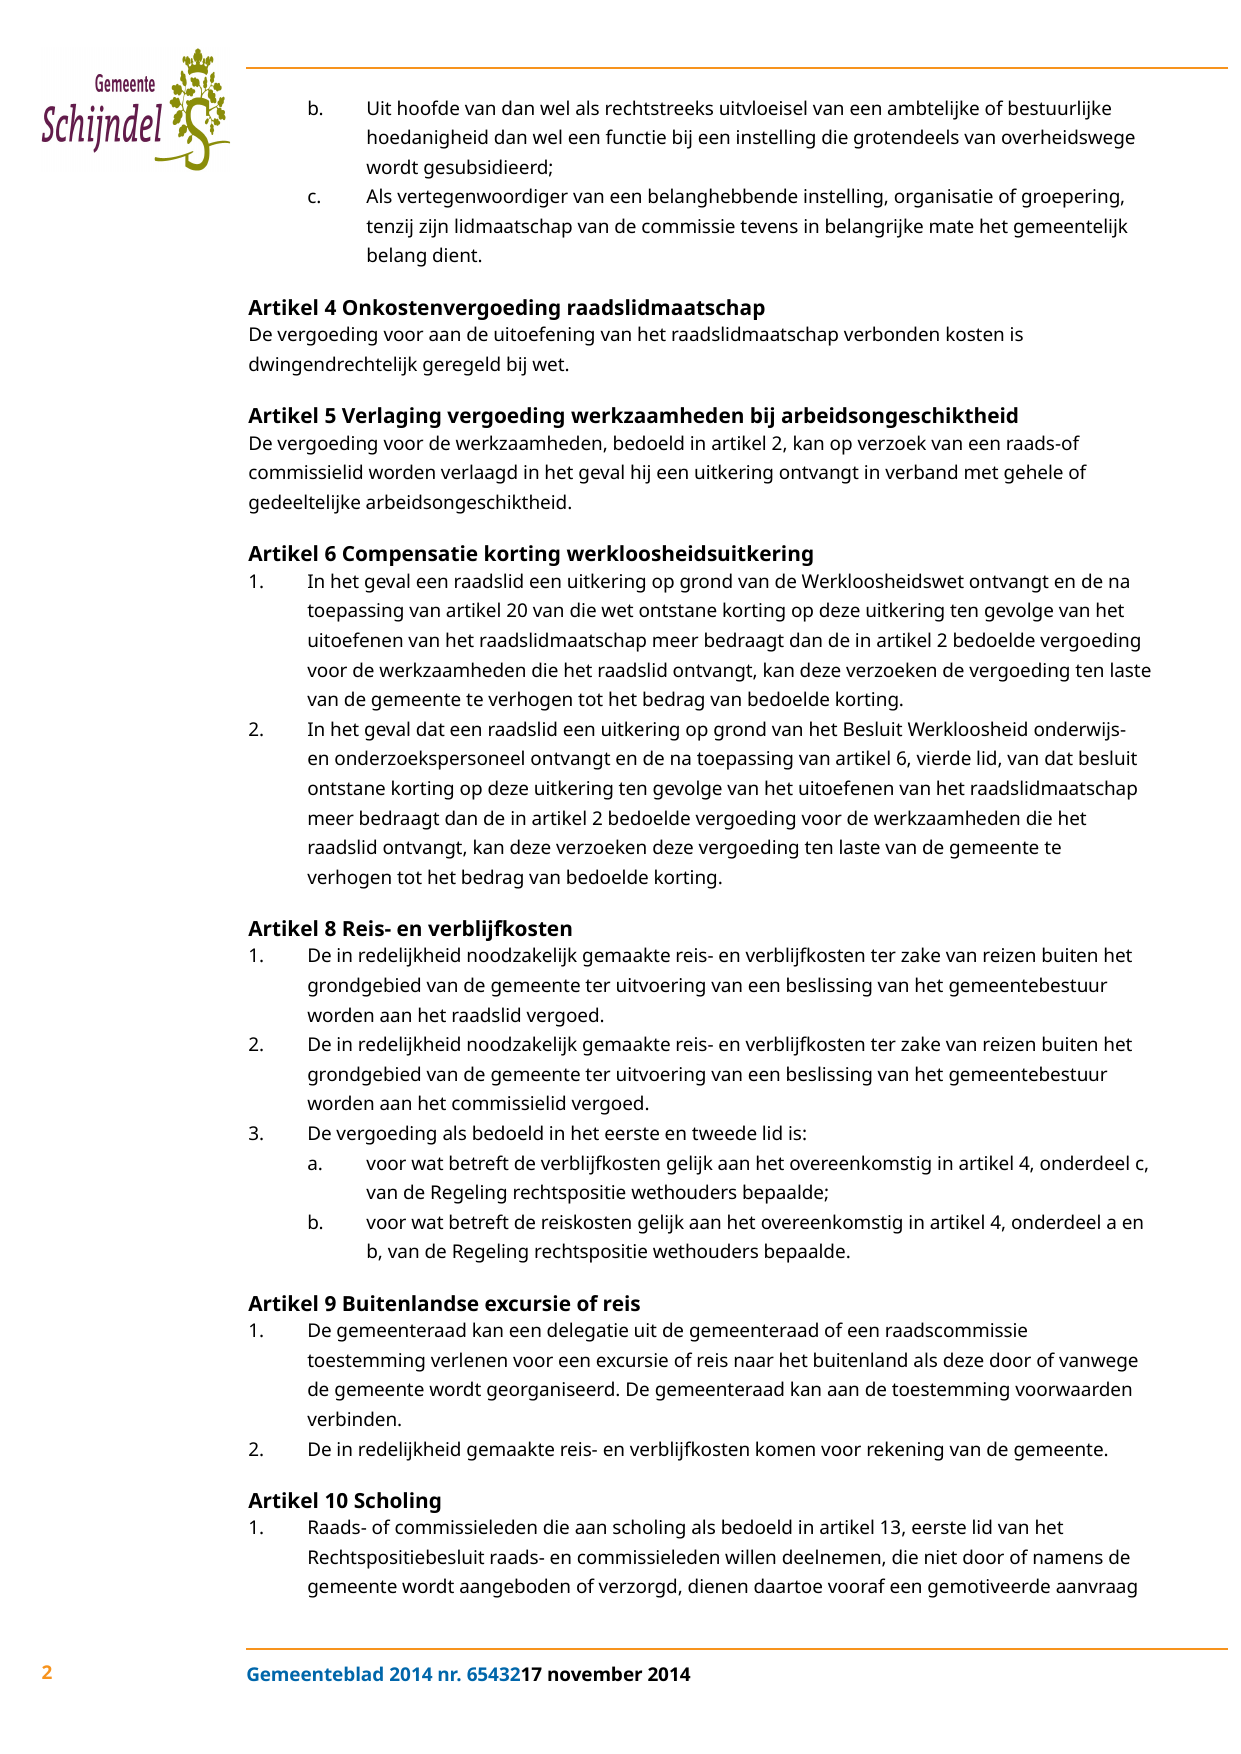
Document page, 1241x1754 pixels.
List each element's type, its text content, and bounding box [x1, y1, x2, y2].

text Artikel 4 Onkostenvergoeding raadslidmaatschap [248, 293, 1152, 322]
list De in redelijkheid noodzakelijk gemaakte reis- en verblijfkosten ter zake van reizen buiten het grondgebied van de gemeente ter uitvoering van een beslissing van het gemeentebestuur worden aan het raadslid vergoed. [248, 943, 1152, 1028]
list De gemeenteraad kan een delegatie uit de gemeenteraad of een raadscommissie toestemming verlenen voor een excursie of reis naar het buitenland als deze door of vanwege de gemeente wordt georganiseerd. De gemeenteraad kan aan de toestemming voorwaarden verbinden. [248, 1317, 1152, 1432]
text Artikel 5 Verlaging vergoeding werkzaamheden bij arbeidsongeschiktheid [248, 402, 1152, 430]
list In het geval dat een raadslid een uitkering op grond van het Besluit Werkloosheid onderwijs- en onderzoekspersoneel ontvangt en de na toepassing van artikel 6, vierde lid, van dat besluit ontstane korting op deze uitkering ten gevolge van het uitoefenen van het raadslidmaatschap meer bedraagt dan de in artikel 2 bedoelde vergoeding voor de werkzaamheden die het raadslid ontvangt, kan deze verzoeken deze vergoeding ten laste van de gemeente te verhogen tot het bedrag van bedoelde korting. [248, 716, 1152, 889]
text Artikel 9 Buitenlandse excursie of reis [248, 1289, 1152, 1317]
text Artikel 8 Reis- en verblijfkosten [248, 914, 1152, 943]
list De in redelijkheid gemaakte reis- en verblijfkosten komen voor rekening van de gemeente. [248, 1436, 1152, 1461]
text Artikel 10 Scholing [248, 1486, 1152, 1514]
text Artikel 6 Compensatie korting werkloosheidsuitkering [248, 539, 1152, 568]
list Raads- of commissieleden die aan scholing als bedoeld in artikel 13, eerste lid van het Rechtspositiebesluit raads- en commissieleden willen deelnemen, die niet door of namens de gemeente wordt aangeboden of verzorgd, dienen daartoe vooraf een gemotiveerde aanvraag [248, 1514, 1152, 1599]
list Als vertegenwoordiger van een belanghebbende instelling, organisatie of groepering, tenzij zijn lidmaatschap van de commissie tevens in belangrijke mate het gemeentelijk belang dient. [307, 183, 1152, 268]
text De vergoeding voor de werkzaamheden, bedoeld in artikel 2, kan op verzoek van een raads-of commissielid worden verlaagd in het geval hij een uitkering ontvangt in verband met gehele of gedeeltelijke arbeidsongeschiktheid. [248, 430, 1152, 515]
list voor wat betreft de verblijfkosten gelijk aan het overeenkomstig in artikel 4, onderdeel c, van de Regeling rechtspositie wethouders bepaalde; [307, 1150, 1152, 1205]
list De vergoeding als bedoeld in het eerste en tweede lid is: [248, 1120, 1152, 1146]
list De in redelijkheid noodzakelijk gemaakte reis- en verblijfkosten ter zake van reizen buiten het grondgebied van de gemeente ter uitvoering van een beslissing van het gemeentebestuur worden aan het commissielid vergoed. [248, 1031, 1152, 1116]
text De vergoeding voor aan de uitoefening van het raadslidmaatschap verbonden kosten is dwingendrechtelijk geregeld bij wet. [248, 322, 1152, 377]
picture [41, 47, 231, 172]
list voor wat betreft de reiskosten gelijk aan het overeenkomstig in artikel 4, onderdeel a en b, van de Regeling rechtspositie wethouders bepaalde. [307, 1209, 1152, 1264]
list In het geval een raadslid een uitkering op grond van de Werkloosheidswet ontvangt en de na toepassing van artikel 20 van die wet ontstane korting op deze uitkering ten gevolge van het uitoefenen van het raadslidmaatschap meer bedraagt dan de in artikel 2 bedoelde vergoeding voor de werkzaamheden die het raadslid ontvangt, kan deze verzoeken de vergoeding ten laste van de gemeente te verhogen tot het bedrag van bedoelde korting. [248, 568, 1152, 712]
list Uit hoofde van dan wel als rechtstreeks uitvloeisel van een ambtelijke of bestuurlijke hoedanigheid dan wel een functie bij een instelling die grotendeels van overheidswege wordt gesubsidieerd; [307, 95, 1152, 180]
